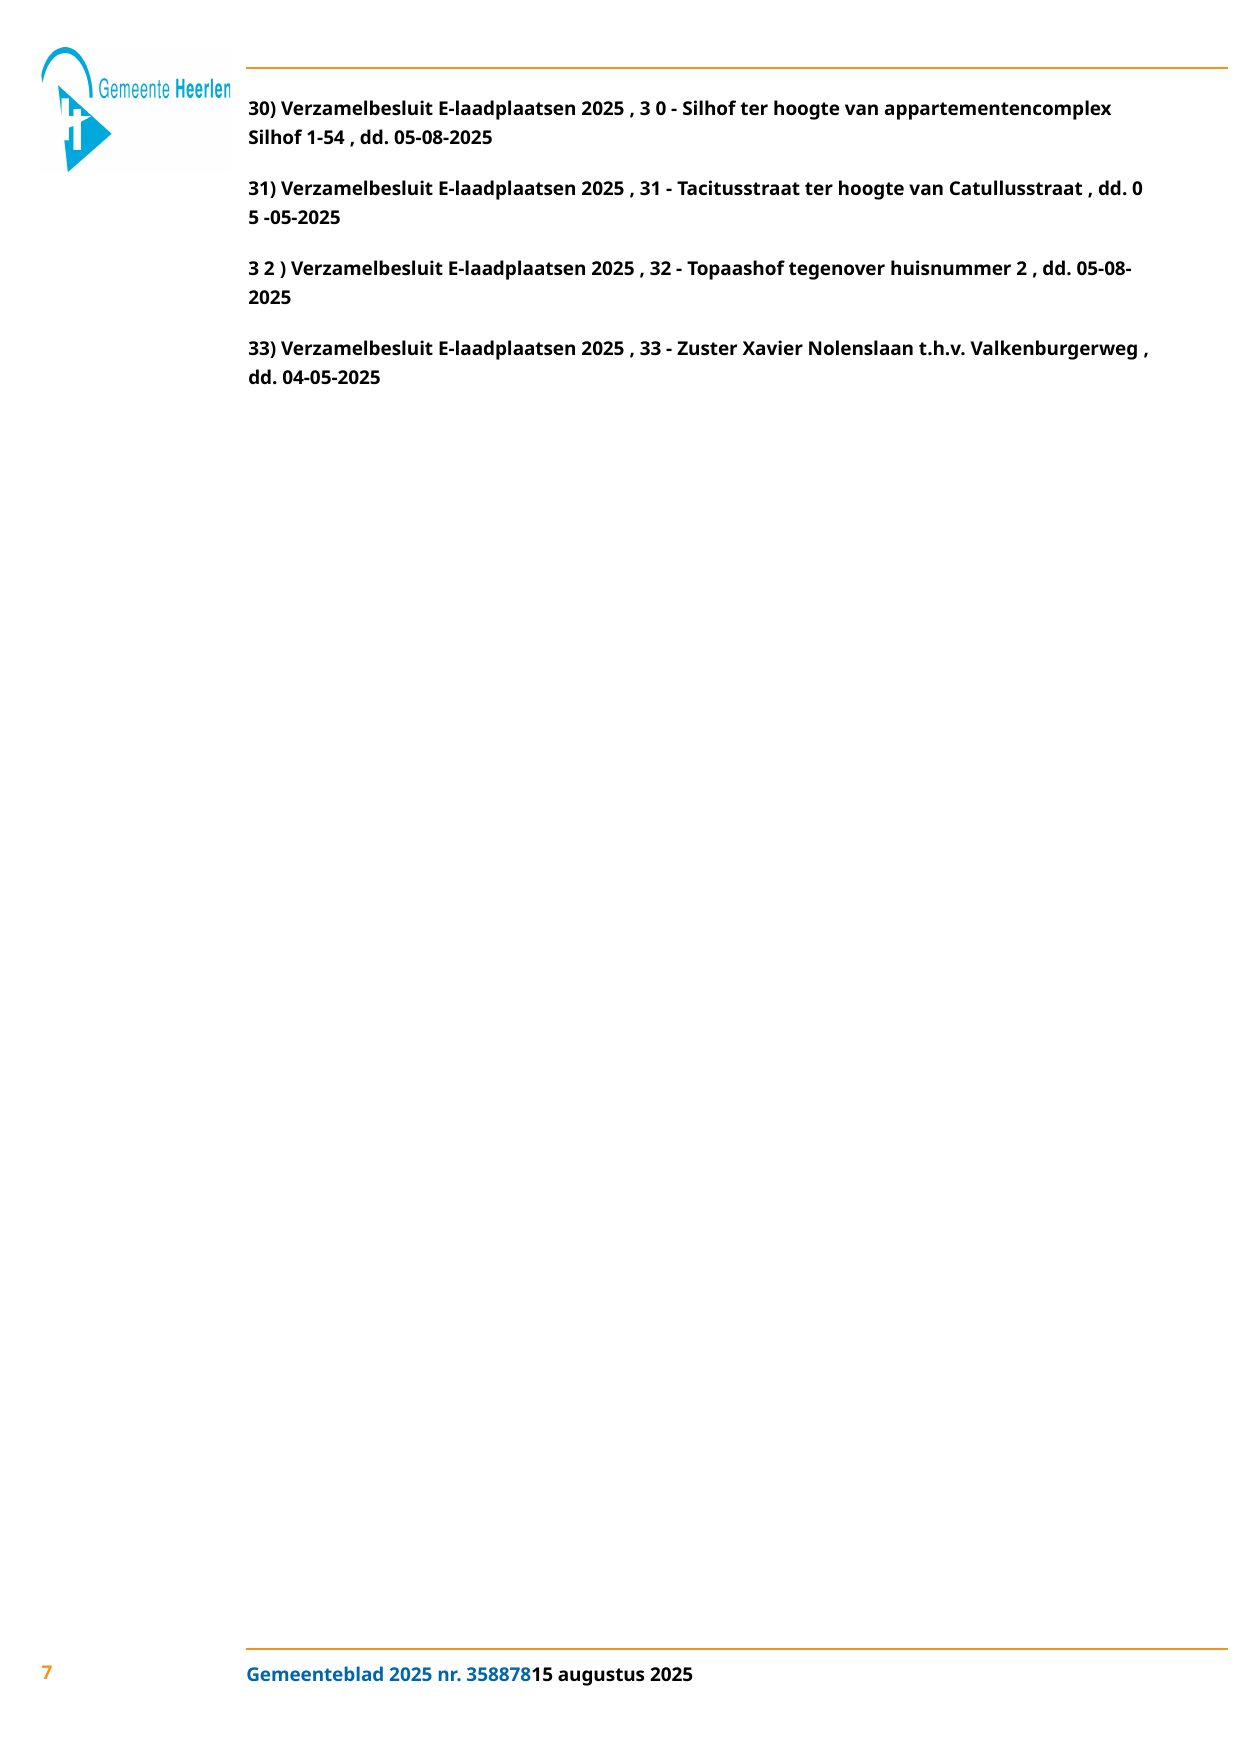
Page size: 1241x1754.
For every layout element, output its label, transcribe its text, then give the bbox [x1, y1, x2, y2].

text 31) Verzamelbesluit E-laadplaatsen 2025 , 31 - Tacitusstraat ter hoogte van Catullusstraat , dd. 0 5 -05-2025 [248, 175, 1152, 230]
text 3 2 ) Verzamelbesluit E-laadplaatsen 2025 , 32 - Topaashof tegenover huisnummer 2 , dd. 05-08-2025 [248, 255, 1152, 310]
picture [41, 47, 231, 172]
picture [41, 47, 59, 70]
text 33) Verzamelbesluit E-laadplaatsen 2025 , 33 - Zuster Xavier Nolenslaan t.h.v. Valkenburgerweg , dd. 04-05-2025 [248, 335, 1152, 390]
text 30) Verzamelbesluit E-laadplaatsen 2025 , 3 0 - Silhof ter hoogte van appartementencomplex Silhof 1-54 , dd. 05-08-2025 [248, 95, 1152, 150]
